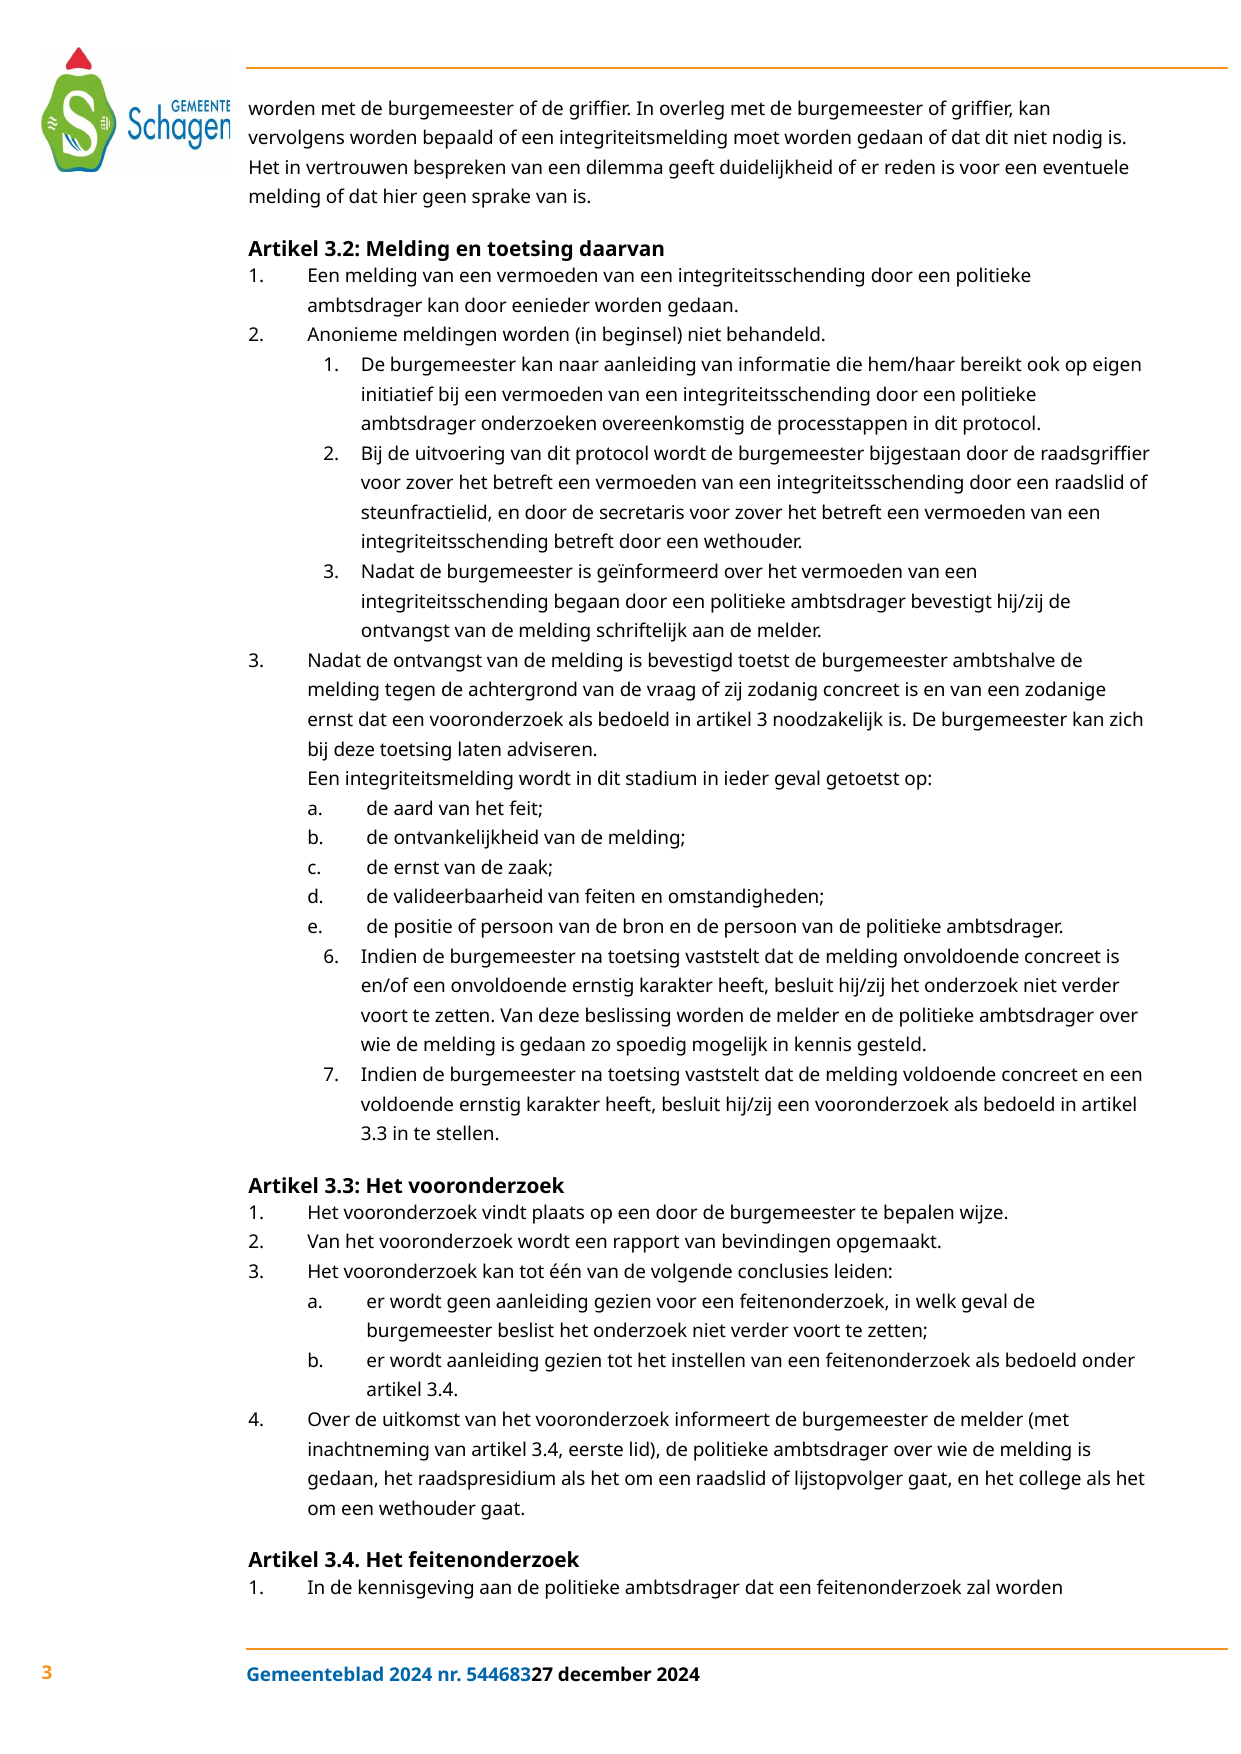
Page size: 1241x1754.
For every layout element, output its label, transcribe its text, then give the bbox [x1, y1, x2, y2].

list Anonieme meldingen worden (in beginsel) niet behandeld. [248, 322, 1152, 347]
list Nadat de burgemeester is geïnformeerd over het vermoeden van een integriteitsschending begaan door een politieke ambtsdrager bevestigt hij/zij de ontvangst van de melding schriftelijk aan de melder. [323, 558, 1152, 643]
list In de kennisgeving aan de politieke ambtsdrager dat een feitenonderzoek zal worden [248, 1574, 1152, 1599]
list er wordt aanleiding gezien tot het instellen van een feitenonderzoek als bedoeld onder artikel 3.4. [307, 1347, 1152, 1402]
list Nadat de ontvangst van de melding is bevestigd toetst de burgemeester ambtshalve de melding tegen de achtergrond van de vraag of zij zodanig concreet is en van een zodanige ernst dat een vooronderzoek als bedoeld in artikel 3 noodzakelijk is. De burgemeester kan zich bij deze toetsing laten adviseren. [248, 647, 1152, 761]
text Het in vertrouwen bespreken van een dilemma geeft duidelijkheid of er reden is voor een eventuele melding of dat hier geen sprake van is. [248, 154, 1152, 209]
text Artikel 3.3: Het vooronderzoek [248, 1171, 1152, 1199]
picture [41, 47, 231, 172]
list Een melding van een vermoeden van een integriteitsschending door een politieke ambtsdrager kan door eenieder worden gedaan. [248, 262, 1152, 318]
list de valideerbaarheid van feiten en omstandigheden; [307, 884, 1152, 909]
list er wordt geen aanleiding gezien voor een feitenonderzoek, in welk geval de burgemeester beslist het onderzoek niet verder voort te zetten; [307, 1288, 1152, 1343]
text worden met de burgemeester of de griffier. In overleg met de burgemeester of griffier, kan vervolgens worden bepaald of een integriteitsmelding moet worden gedaan of dat dit niet nodig is. [248, 95, 1152, 150]
list de aard van het feit; [307, 795, 1152, 821]
list de ontvankelijkheid van de melding; [307, 824, 1152, 850]
list Van het vooronderzoek wordt een rapport van bevindingen opgemaakt. [248, 1229, 1152, 1254]
list Over de uitkomst van het vooronderzoek informeert de burgemeester de melder (met inachtneming van artikel 3.4, eerste lid), de politieke ambtsdrager over wie de melding is gedaan, het raadspresidium als het om een raadslid of lijstopvolger gaat, en het college als het om een wethouder gaat. [248, 1406, 1152, 1521]
list Het vooronderzoek kan tot één van de volgende conclusies leiden: [248, 1258, 1152, 1284]
list Bij de uitvoering van dit protocol wordt de burgemeester bijgestaan door de raadsgriffier voor zover het betreft een vermoeden van een integriteitsschending door een raadslid of steunfractielid, en door de secretaris voor zover het betreft een vermoeden van een integriteitsschending betreft door een wethouder. [323, 440, 1152, 554]
list de positie of persoon van de bron en de persoon van de politieke ambtsdrager. [307, 913, 1152, 939]
list Het vooronderzoek vindt plaats op een door de burgemeester te bepalen wijze. [248, 1199, 1152, 1225]
list De burgemeester kan naar aanleiding van informatie die hem/haar bereikt ook op eigen initiatief bij een vermoeden van een integriteitsschending door een politieke ambtsdrager onderzoeken overeenkomstig de processtappen in dit protocol. [323, 351, 1152, 436]
list de ernst van de zaak; [307, 854, 1152, 880]
text Artikel 3.2: Melding en toetsing daarvan [248, 234, 1152, 262]
list Indien de burgemeester na toetsing vaststelt dat de melding voldoende concreet en een voldoende ernstig karakter heeft, besluit hij/zij een vooronderzoek als bedoeld in artikel 3.3 in te stellen. [323, 1061, 1152, 1146]
list Indien de burgemeester na toetsing vaststelt dat de melding onvoldoende concreet is en/of een onvoldoende ernstig karakter heeft, besluit hij/zij het onderzoek niet verder voort te zetten. Van deze beslissing worden de melder en de politieke ambtsdrager over wie de melding is gedaan zo spoedig mogelijk in kennis gesteld. [323, 943, 1152, 1057]
list Een integriteitsmelding wordt in dit stadium in ieder geval getoetst op: [248, 765, 1152, 791]
text Artikel 3.4. Het feitenonderzoek [248, 1545, 1152, 1574]
